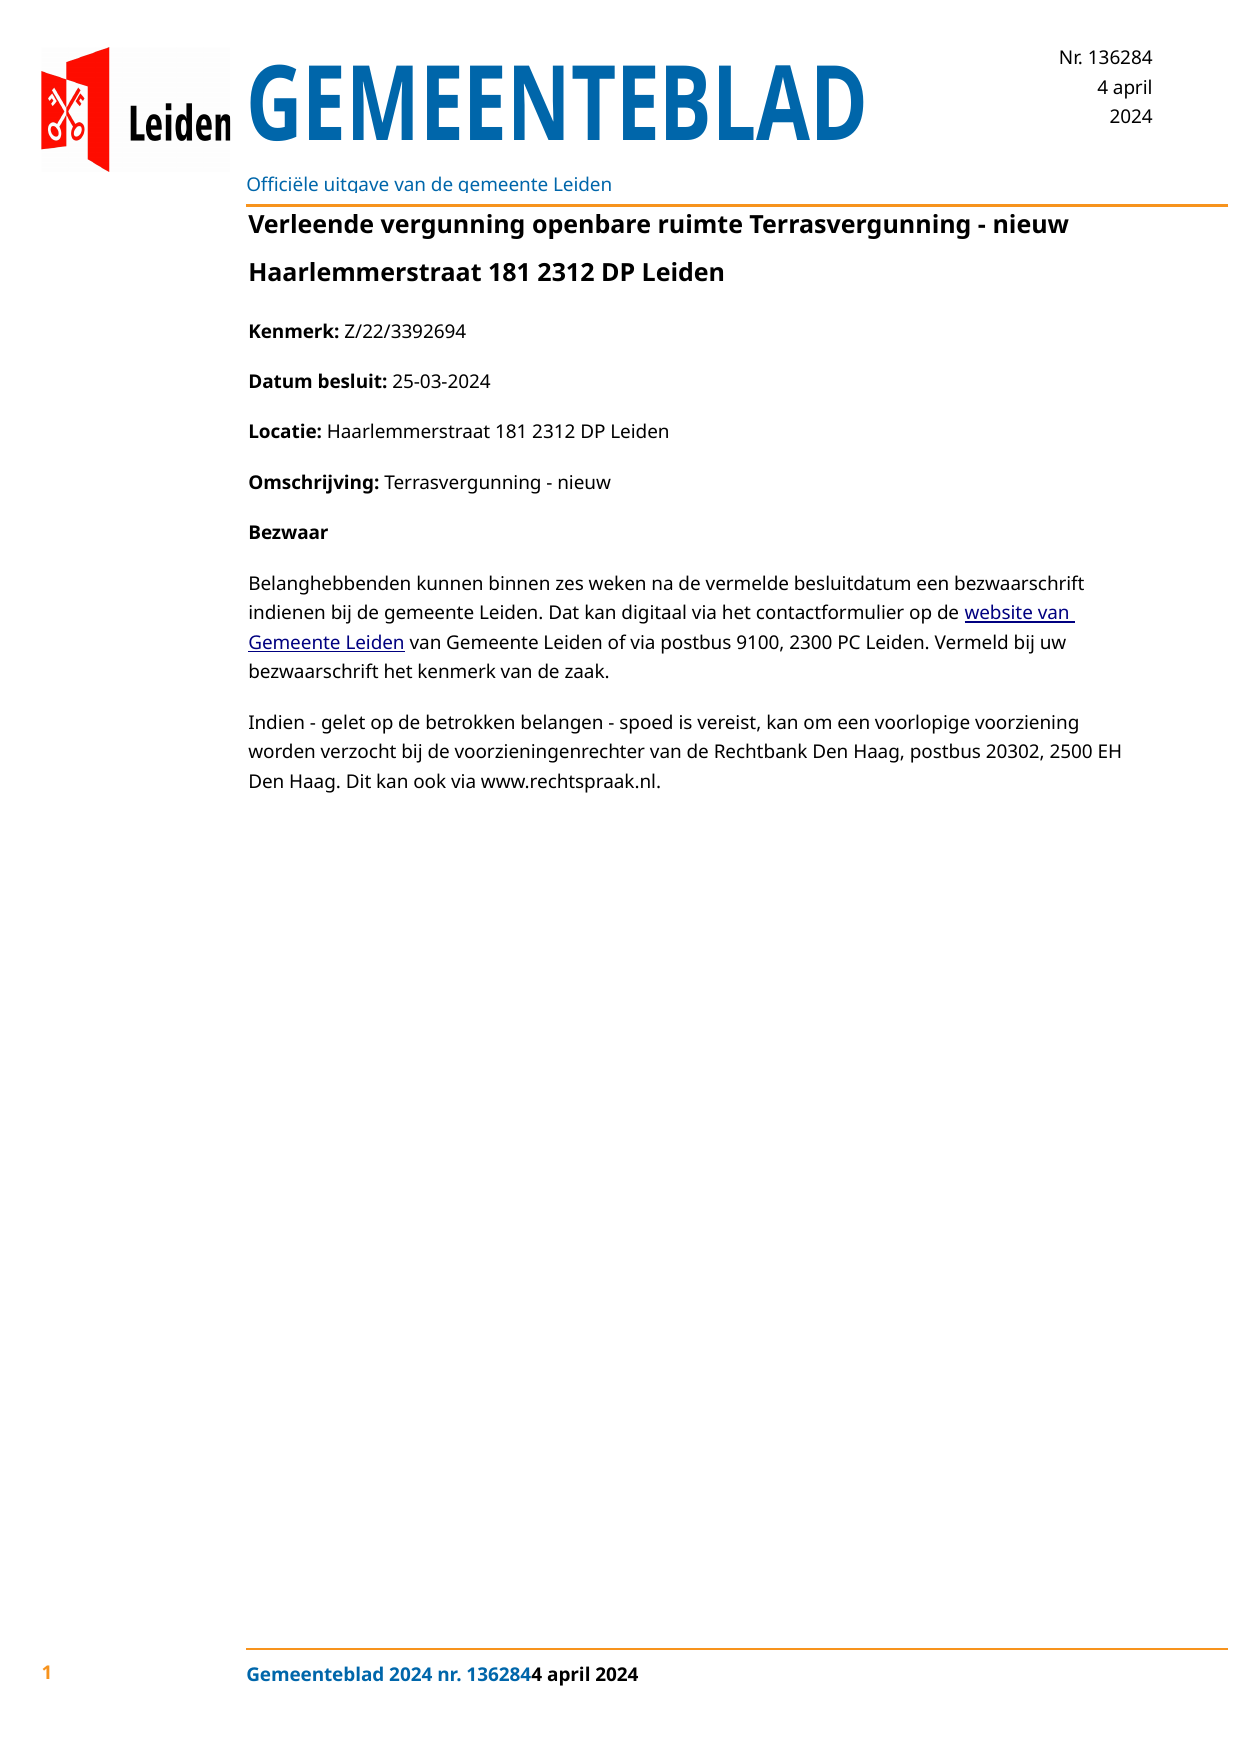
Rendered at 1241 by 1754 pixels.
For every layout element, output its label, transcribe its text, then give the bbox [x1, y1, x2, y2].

text Belanghebbenden kunnen binnen zes weken na de vermelde besluitdatum een bezwaarschrift indienen bij de gemeente Leiden. Dat kan digitaal via het contactformulier op de website van Gemeente Leiden van Gemeente Leiden of via postbus 9100, 2300 PC Leiden. Vermeld bij uw bezwaarschrift het kenmerk van de zaak. [248, 570, 1152, 684]
picture [41, 47, 231, 172]
text Verleende vergunning openbare ruimte Terrasvergunning - nieuw Haarlemmerstraat 181 2312 DP Leiden [248, 207, 1152, 288]
text Indien - gelet op de betrokken belangen - spoed is vereist, kan om een voorlopige voorziening worden verzocht bij de voorzieningenrechter van de Rechtbank Den Haag, postbus 20302, 2500 EH Den Haag. Dit kan ook via www.rechtspraak.nl. [248, 709, 1152, 794]
text Omschrijving: Terrasvergunning - nieuw [248, 469, 1152, 495]
text Locatie: Haarlemmerstraat 181 2312 DP Leiden [248, 419, 1152, 444]
text Bezwaar [248, 519, 1152, 545]
text Datum besluit: 25-03-2024 [248, 368, 1152, 394]
text Kenmerk: Z/22/3392694 [248, 318, 1152, 344]
